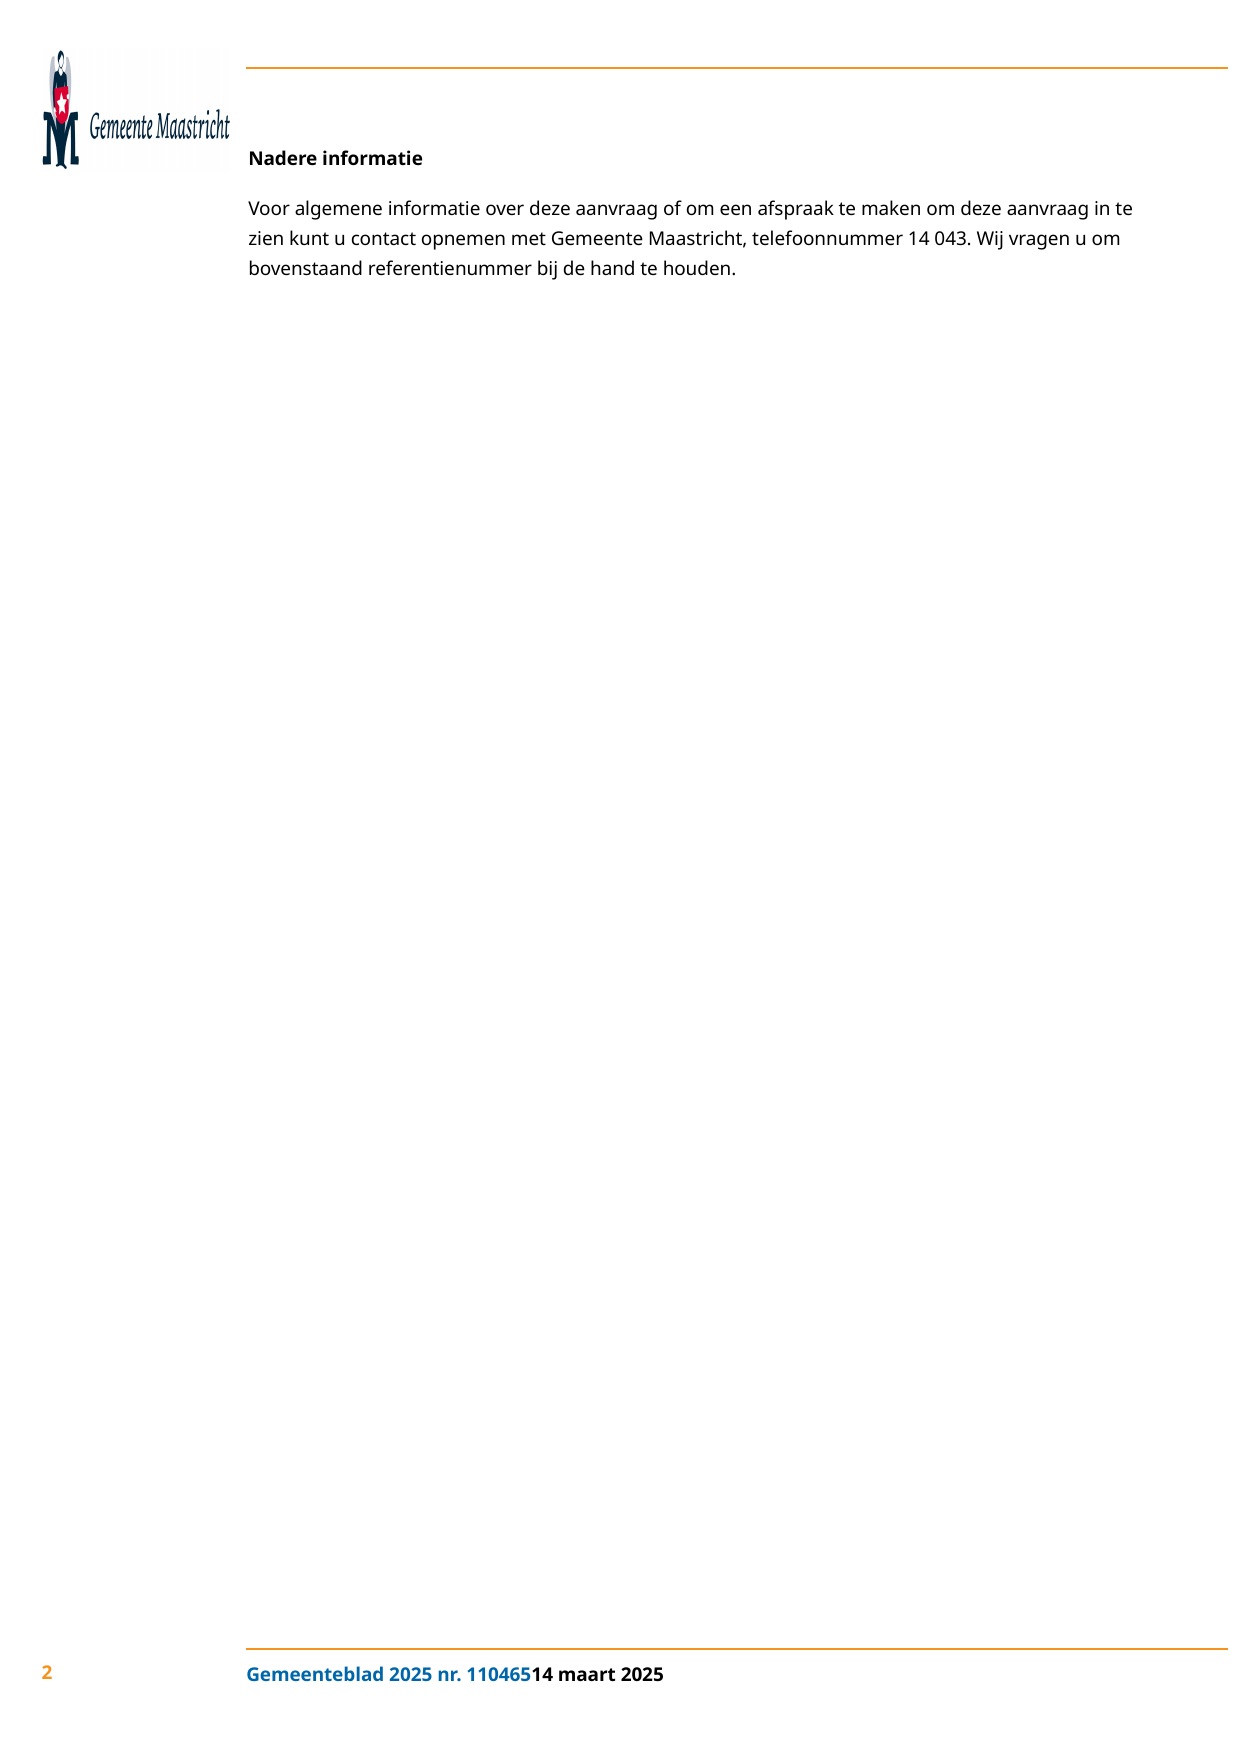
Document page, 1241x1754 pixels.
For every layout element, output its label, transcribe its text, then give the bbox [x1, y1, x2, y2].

text Nadere informatie [248, 145, 1152, 171]
picture [41, 47, 231, 172]
text Voor algemene informatie over deze aanvraag of om een afspraak te maken om deze aanvraag in te zien kunt u contact opnemen met Gemeente Maastricht, telefoonnummer 14 043. Wij vragen u om bovenstaand referentienummer bij de hand te houden. [248, 196, 1152, 281]
